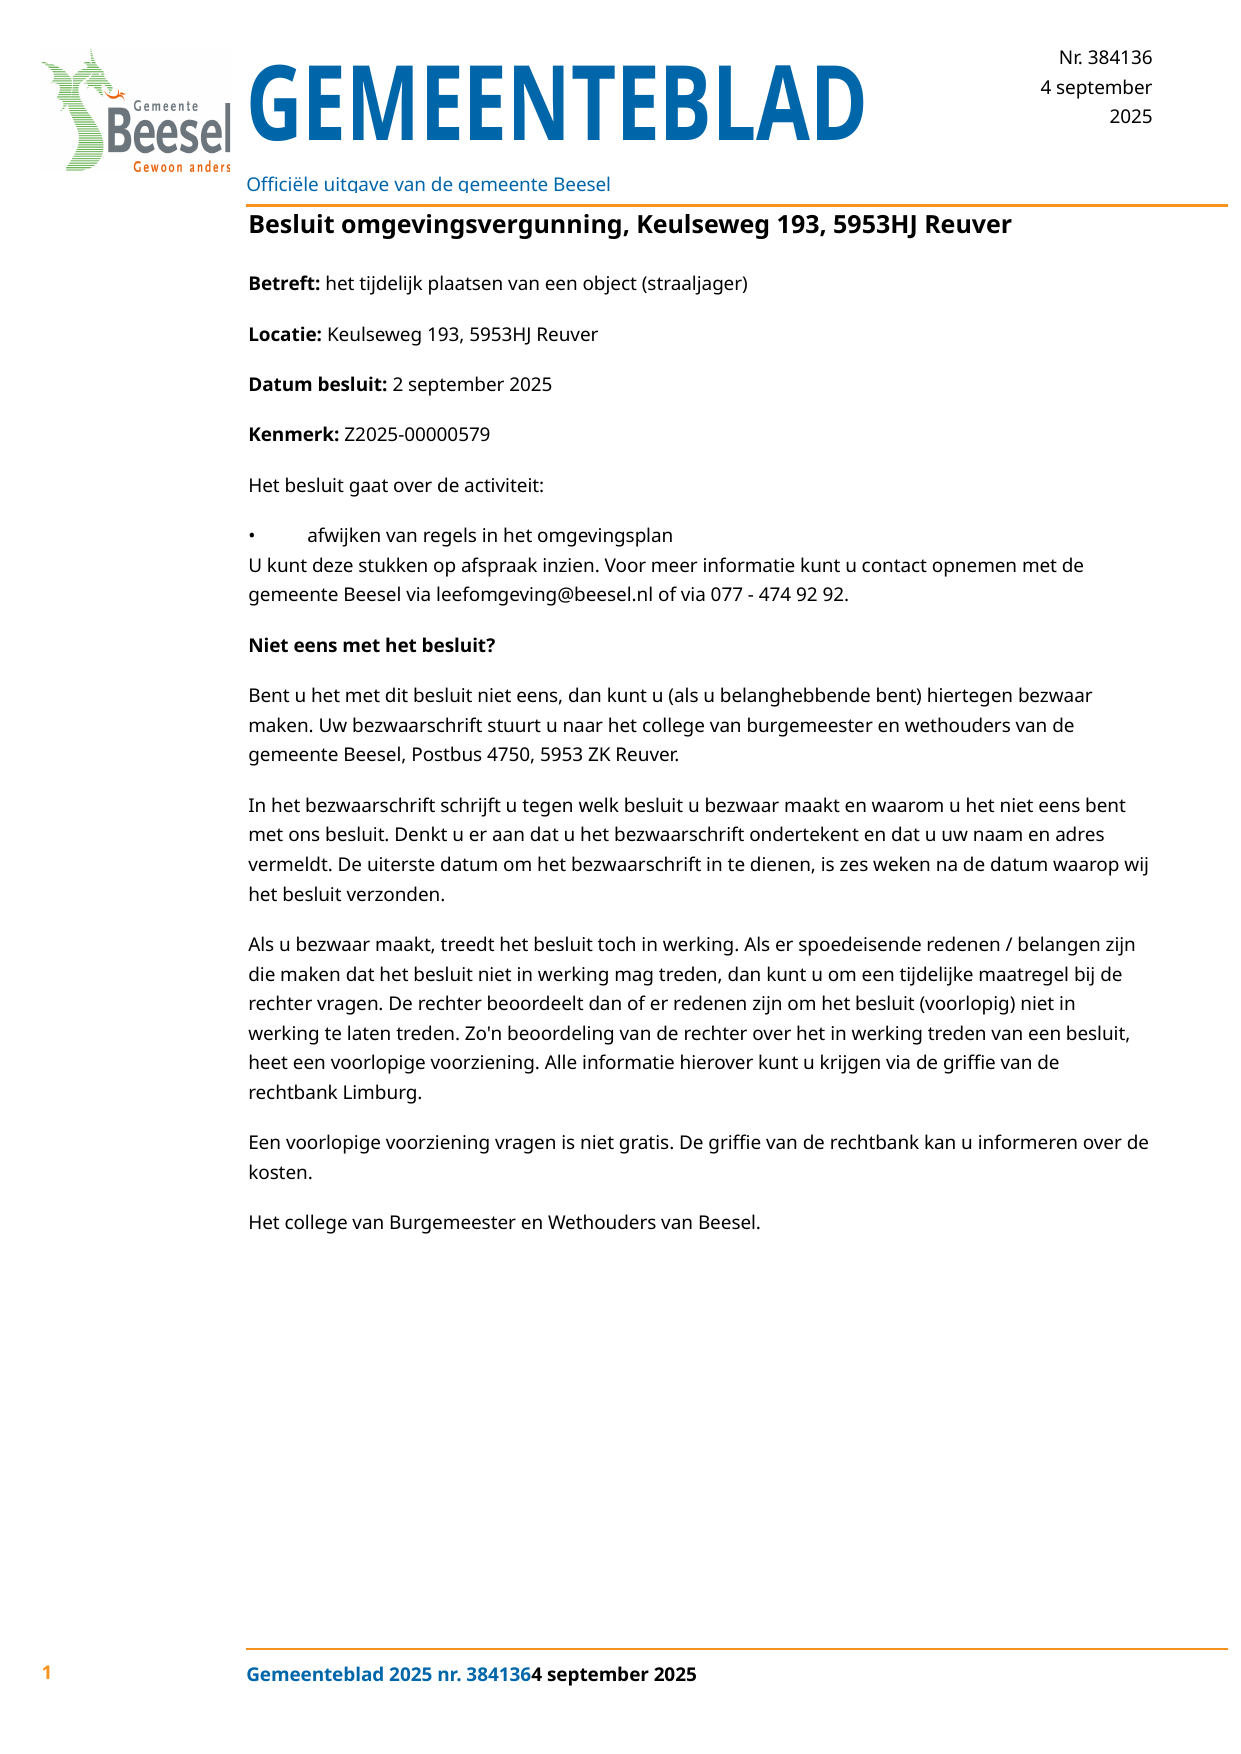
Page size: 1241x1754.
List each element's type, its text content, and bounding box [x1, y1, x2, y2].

text Locatie: Keulseweg 193, 5953HJ Reuver [248, 321, 1152, 346]
text Betreft: het tijdelijk plaatsen van een object (straaljager) [248, 270, 1152, 296]
text Bent u het met dit besluit niet eens, dan kunt u (als u belanghebbende bent) hiertegen bezwaar maken. Uw bezwaarschrift stuurt u naar het college van burgemeester en wethouders van de gemeente Beesel, Postbus 4750, 5953 ZK Reuver. [248, 682, 1152, 767]
text Als u bezwaar maakt, treedt het besluit toch in werking. Als er spoedeisende redenen / belangen zijn die maken dat het besluit niet in werking mag treden, dan kunt u om een tijdelijke maatregel bij de rechter vragen. De rechter beoordeelt dan of er redenen zijn om het besluit (voorlopig) niet in werking te laten treden. Zo'n beoordeling van de rechter over het in werking treden van een besluit, heet een voorlopige voorziening. Alle informatie hierover kunt u krijgen via de griffie van de rechtbank Limburg. [248, 931, 1152, 1105]
list afwijken van regels in het omgevingsplan [248, 522, 1152, 548]
text Niet eens met het besluit? [248, 632, 1152, 658]
picture [41, 47, 231, 172]
text Het college van Burgemeester en Wethouders van Beesel. [248, 1209, 1152, 1235]
text Kenmerk: Z2025-00000579 [248, 422, 1152, 447]
text Besluit omgevingsvergunning, Keulseweg 193, 5953HJ Reuver [248, 207, 1152, 241]
text In het bezwaarschrift schrijft u tegen welk besluit u bezwaar maakt en waarom u het niet eens bent met ons besluit. Denkt u er aan dat u het bezwaarschrift ondertekent en dat u uw naam en adres vermeldt. De uiterste datum om het bezwaarschrift in te dienen, is zes weken na de datum waarop wij het besluit verzonden. [248, 792, 1152, 906]
text Het besluit gaat over de activiteit: [248, 472, 1152, 498]
text Een voorlopige voorziening vragen is niet gratis. De griffie van de rechtbank kan u informeren over de kosten. [248, 1129, 1152, 1185]
text U kunt deze stukken op afspraak inzien. Voor meer informatie kunt u contact opnemen met de gemeente Beesel via leefomgeving@beesel.nl of via 077 - 474 92 92. [248, 552, 1152, 607]
text Datum besluit: 2 september 2025 [248, 371, 1152, 397]
